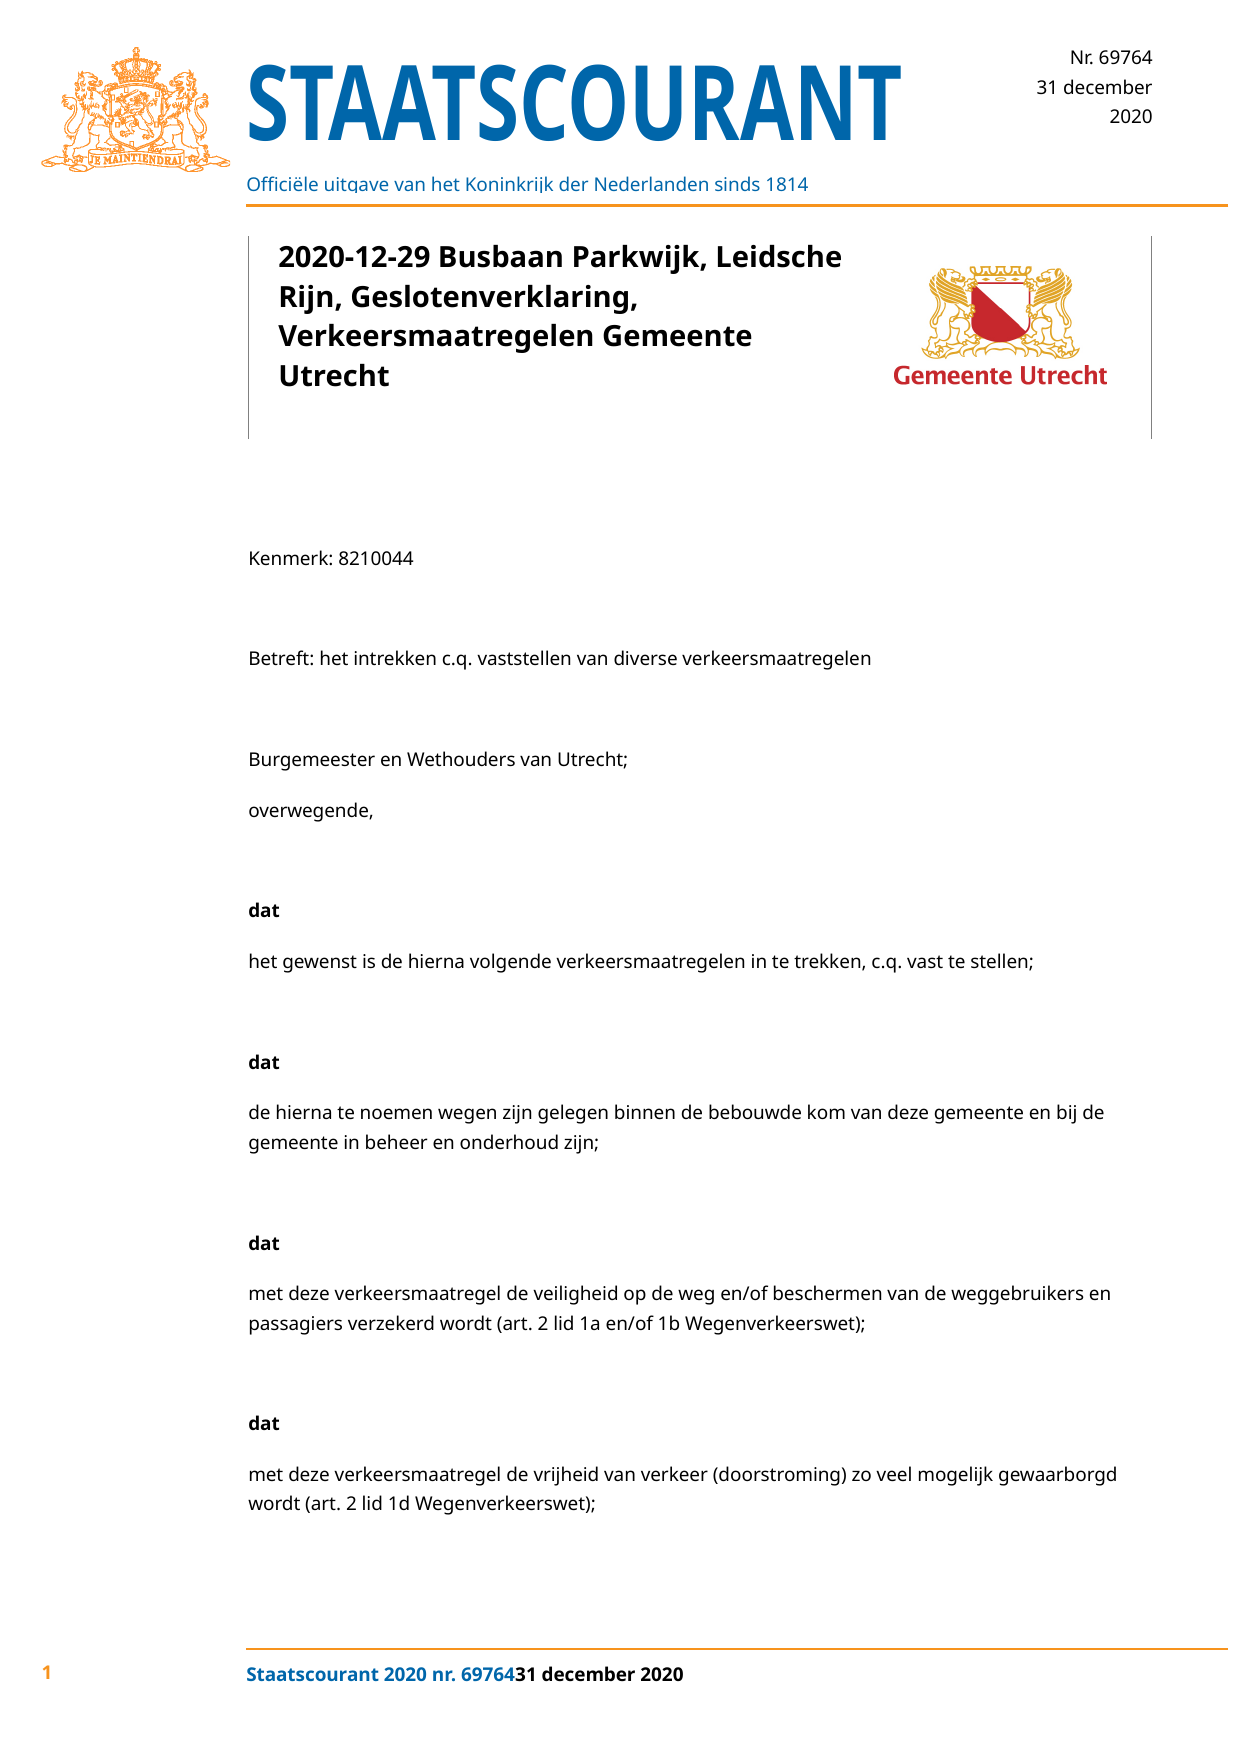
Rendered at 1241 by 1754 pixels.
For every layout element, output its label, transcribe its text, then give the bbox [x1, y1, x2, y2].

table_header [850, 414, 1151, 439]
text dat [248, 1049, 1152, 1075]
table_header 2020-12-29 Busbaan Parkwijk, Leidsche Rijn, Geslotenverklaring, Verkeersmaatregelen Gemeente Utrecht [249, 236, 850, 439]
text met deze verkeersmaatregel de vrijheid van verkeer (doorstroming) zo veel mogelijk gewaarborgd wordt (art. 2 lid 1d Wegenverkeerswet); [248, 1461, 1152, 1516]
table_header [850, 236, 882, 413]
text dat [248, 1230, 1152, 1256]
text overwegende, [248, 797, 1152, 823]
text dat [248, 1411, 1152, 1436]
text Burgemeester en Wethouders van Utrecht; [248, 746, 1152, 772]
text het gewenst is de hierna volgende verkeersmaatregelen in te trekken, c.q. vast te stellen; [248, 948, 1152, 974]
picture [41, 47, 231, 172]
text Betreft: het intrekken c.q. vaststellen van diverse verkeersmaatregelen [248, 646, 1152, 671]
text dat [248, 898, 1152, 923]
table_header [1119, 236, 1151, 413]
text Kenmerk: 8210044 [248, 545, 1152, 571]
text met deze verkeersmaatregel de veiligheid op de weg en/of beschermen van de weggebruikers en passagiers verzekerd wordt (art. 2 lid 1a en/of 1b Wegenverkeerswet); [248, 1280, 1152, 1336]
picture [882, 236, 1119, 414]
text de hierna te noemen wegen zijn gelegen binnen de bebouwde kom van deze gemeente en bij de gemeente in beheer en onderhoud zijn; [248, 1099, 1152, 1155]
